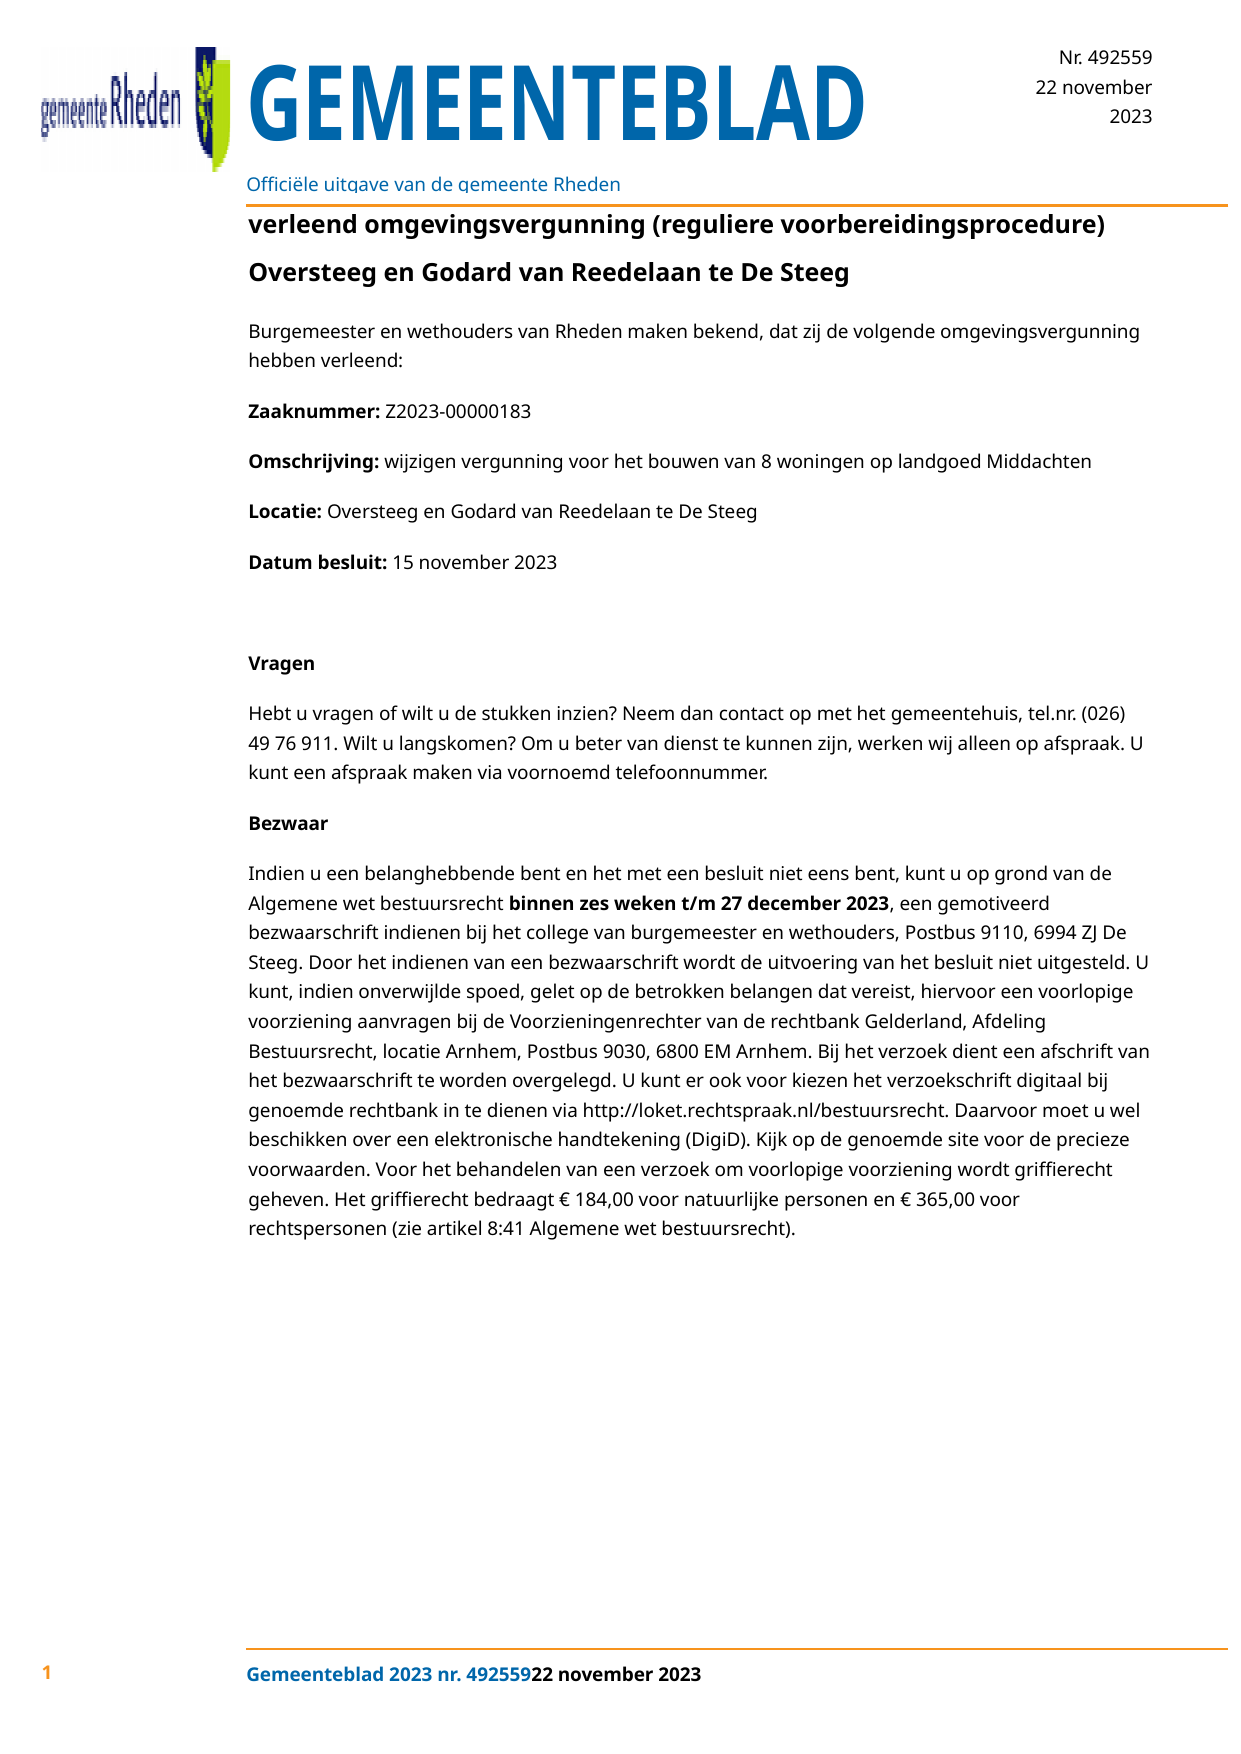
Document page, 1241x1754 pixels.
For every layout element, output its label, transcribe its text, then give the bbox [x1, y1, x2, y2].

text Omschrijving: wijzigen vergunning voor het bouwen van 8 woningen op landgoed Middachten [248, 448, 1152, 474]
text Indien u een belanghebbende bent en het met een besluit niet eens bent, kunt u op grond van de Algemene wet bestuursrecht binnen zes weken t/m 27 december 2023, een gemotiveerd bezwaarschrift indienen bij het college van burgemeester en wethouders, Postbus 9110, 6994 ZJ De Steeg. Door het indienen van een bezwaarschrift wordt de uitvoering van het besluit niet uitgesteld. U kunt, indien onverwijlde spoed, gelet op de betrokken belangen dat vereist, hiervoor een voorlopige voorziening aanvragen bij de Voorzieningenrechter van de rechtbank Gelderland, Afdeling Bestuursrecht, locatie Arnhem, Postbus 9030, 6800 EM Arnhem. Bij het verzoek dient een afschrift van het bezwaarschrift te worden overgelegd. U kunt er ook voor kiezen het verzoekschrift digitaal bij genoemde rechtbank in te dienen via http://loket.rechtspraak.nl/bestuursrecht. Daarvoor moet u wel beschikken over een elektronische handtekening (DigiD). Kijk op de genoemde site voor de precieze voorwaarden. Voor het behandelen van een verzoek om voorlopige voorziening wordt griffierecht geheven. Het griffierecht bedraagt € 184,00 voor natuurlijke personen en € 365,00 voor rechtspersonen (zie artikel 8:41 Algemene wet bestuursrecht). [248, 860, 1152, 1241]
text Vragen [248, 650, 1152, 676]
text verleend omgevingsvergunning (reguliere voorbereidingsprocedure) Oversteeg en Godard van Reedelaan te De Steeg [248, 207, 1152, 288]
text Bezwaar [248, 810, 1152, 836]
text Hebt u vragen of wilt u de stukken inzien? Neem dan contact op met het gemeentehuis, tel.nr. (026) 49 76 911. Wilt u langskomen? Om u beter van dienst te kunnen zijn, werken wij alleen op afspraak. U kunt een afspraak maken via voornoemd telefoonnummer. [248, 700, 1152, 785]
text Locatie: Oversteeg en Godard van Reedelaan te De Steeg [248, 499, 1152, 524]
text Burgemeester en wethouders van Rheden maken bekend, dat zij de volgende omgevingsvergunning hebben verleend: [248, 318, 1152, 373]
text Zaaknummer: Z2023-00000183 [248, 398, 1152, 424]
picture [41, 47, 231, 172]
text Datum besluit: 15 november 2023 [248, 549, 1152, 575]
